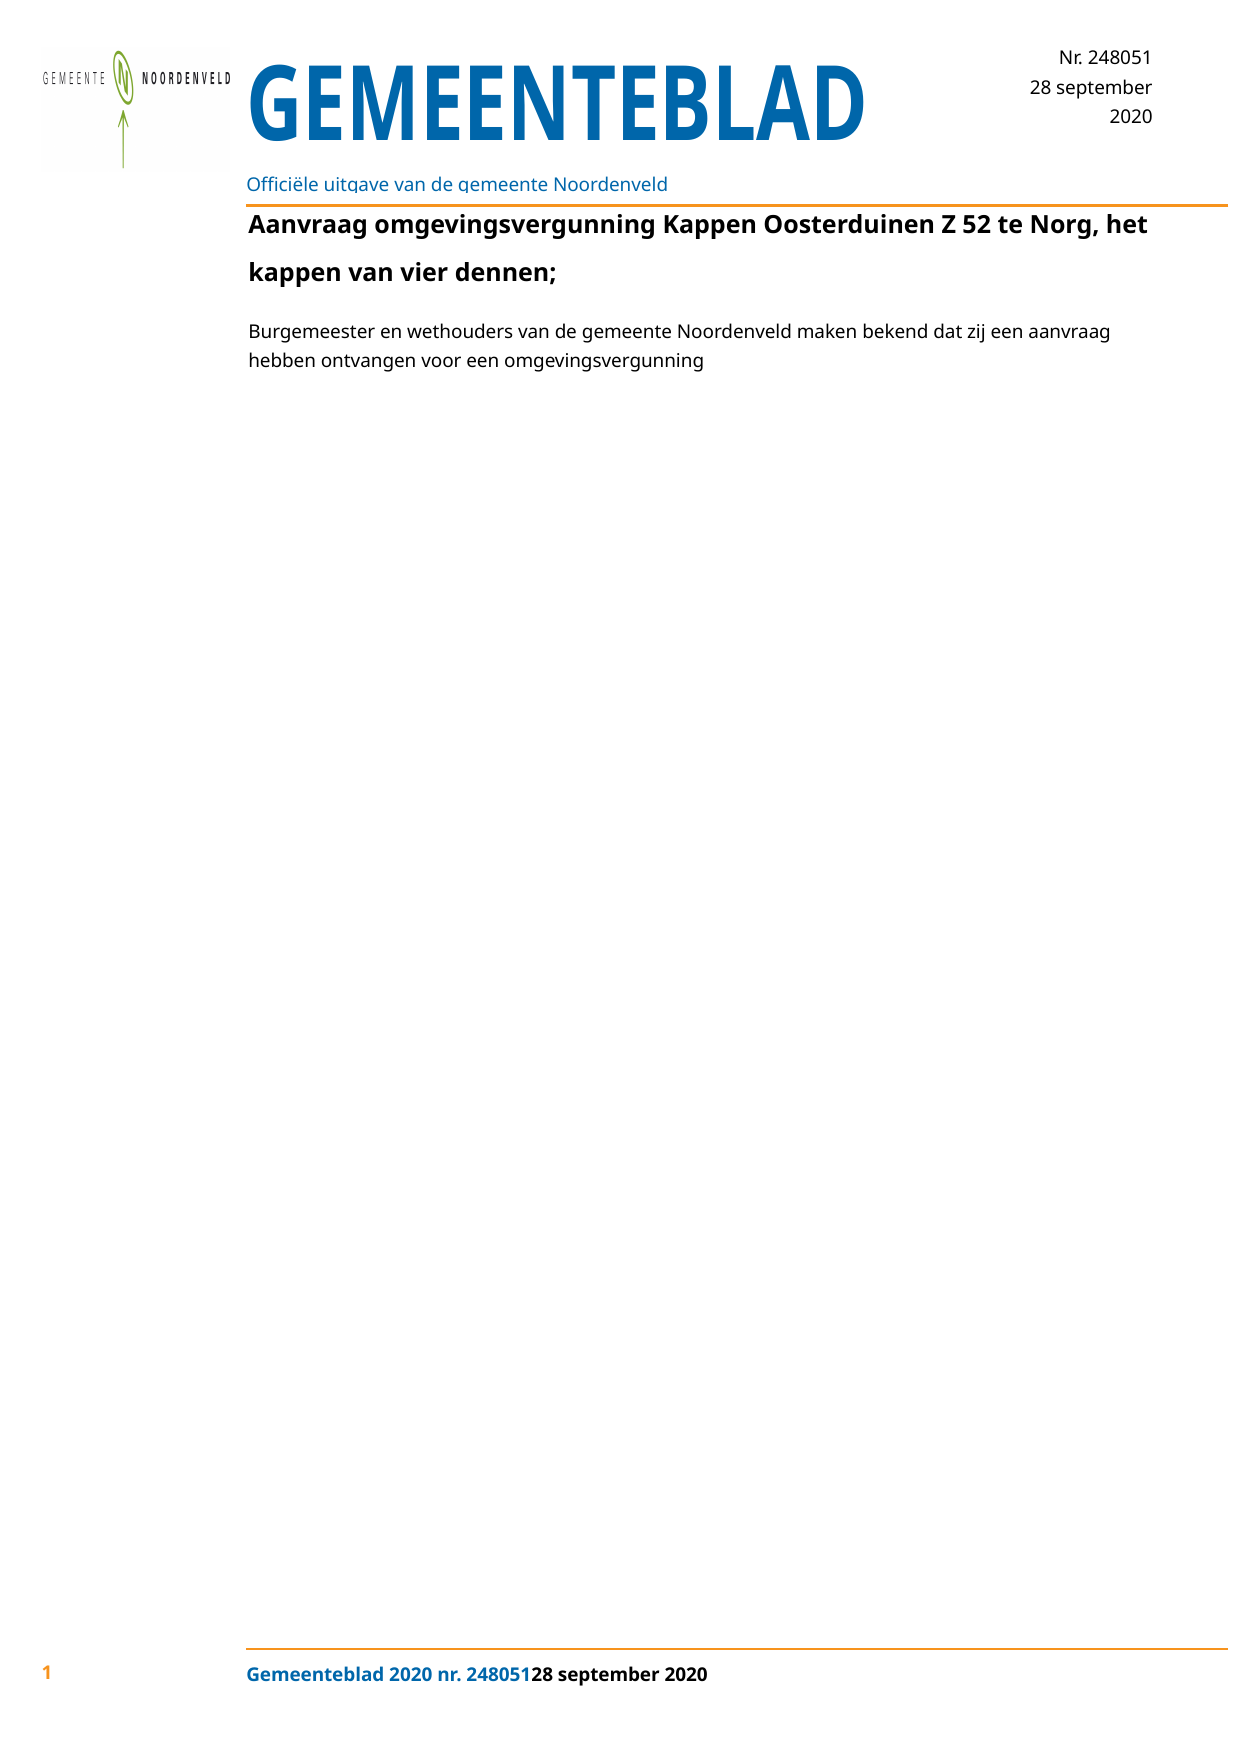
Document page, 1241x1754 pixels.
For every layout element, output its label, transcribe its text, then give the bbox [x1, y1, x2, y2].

picture [41, 47, 231, 172]
text Burgemeester en wethouders van de gemeente Noordenveld maken bekend dat zij een aanvraag hebben ontvangen voor een omgevingsvergunning [248, 318, 1152, 373]
text Aanvraag omgevingsvergunning Kappen Oosterduinen Z 52 te Norg, het kappen van vier dennen; [248, 207, 1152, 288]
